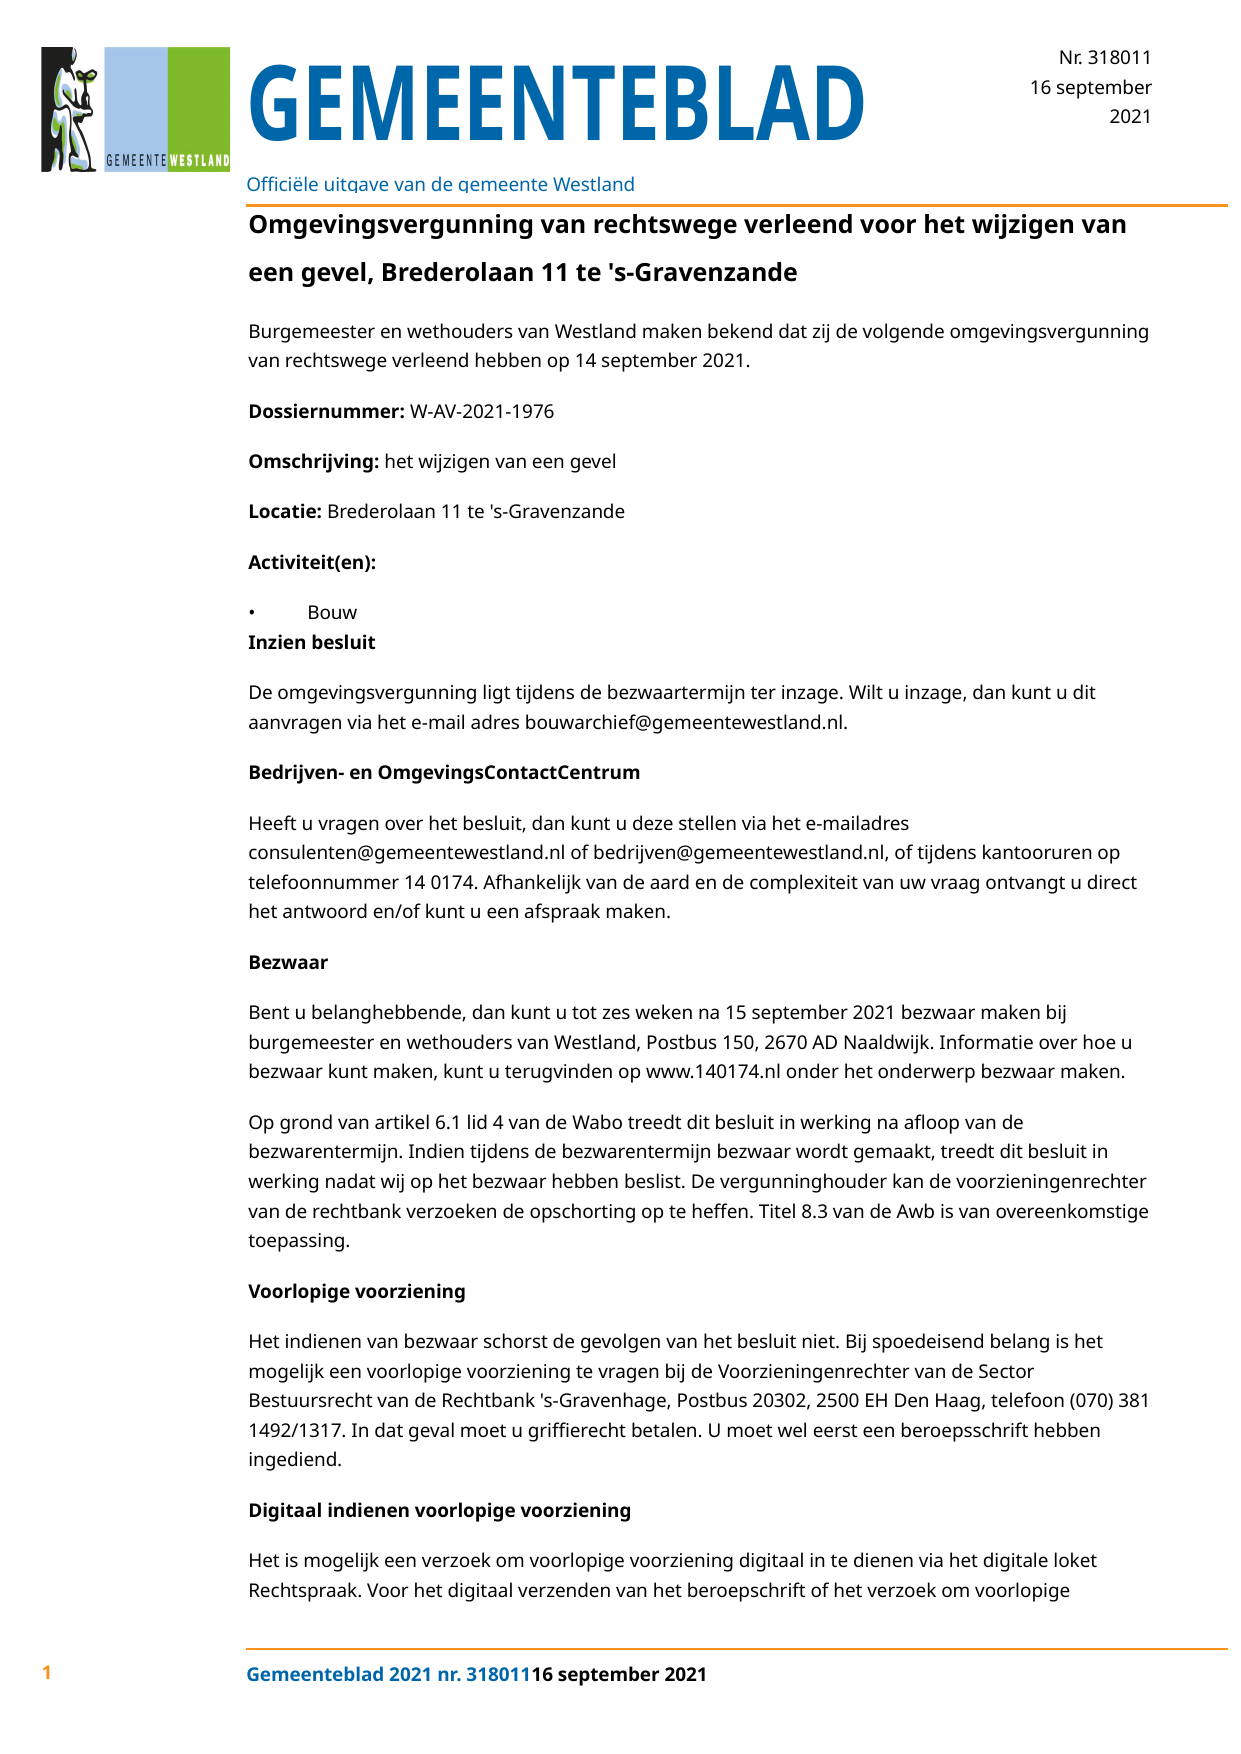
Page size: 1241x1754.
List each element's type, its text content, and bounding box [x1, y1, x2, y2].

text Het indienen van bezwaar schorst de gevolgen van het besluit niet. Bij spoedeisend belang is het mogelijk een voorlopige voorziening te vragen bij de Voorzieningenrechter van de Sector Bestuursrecht van de Rechtbank 's-Gravenhage, Postbus 20302, 2500 EH Den Haag, telefoon (070) 381 1492/1317. In dat geval moet u griffierecht betalen. U moet wel eerst een beroepsschrift hebben ingediend. [248, 1328, 1152, 1472]
text Voorlopige voorziening [248, 1278, 1152, 1304]
list Bouw [248, 599, 1152, 625]
text Bezwaar [248, 949, 1152, 975]
text Activiteit(en): [248, 549, 1152, 575]
text Op grond van artikel 6.1 lid 4 van de Wabo treedt dit besluit in werking na afloop van de bezwarentermijn. Indien tijdens de bezwarentermijn bezwaar wordt gemaakt, treedt dit besluit in werking nadat wij op het bezwaar hebben beslist. De vergunninghouder kan de voorzieningenrechter van de rechtbank verzoeken de opschorting op te heffen. Titel 8.3 van de Awb is van overeenkomstige toepassing. [248, 1109, 1152, 1253]
text Het is mogelijk een verzoek om voorlopige voorziening digitaal in te dienen via het digitale loket Rechtspraak. Voor het digitaal verzenden van het beroepschrift of het verzoek om voorlopige [248, 1547, 1152, 1603]
text Burgemeester en wethouders van Westland maken bekend dat zij de volgende omgevingsvergunning van rechtswege verleend hebben op 14 september 2021. [248, 318, 1152, 373]
text De omgevingsvergunning ligt tijdens de bezwaartermijn ter inzage. Wilt u inzage, dan kunt u dit aanvragen via het e-mail adres bouwarchief@gemeentewestland.nl. [248, 679, 1152, 735]
text Heeft u vragen over het besluit, dan kunt u deze stellen via het e-mailadres consulenten@gemeentewestland.nl of bedrijven@gemeentewestland.nl, of tijdens kantooruren op telefoonnummer 14 0174. Afhankelijk van de aard en de complexiteit van uw vraag ontvangt u direct het antwoord en/of kunt u een afspraak maken. [248, 810, 1152, 924]
text Inzien besluit [248, 629, 1152, 655]
text Omschrijving: het wijzigen van een gevel [248, 448, 1152, 474]
text Locatie: Brederolaan 11 te 's-Gravenzande [248, 499, 1152, 524]
text Digitaal indienen voorlopige voorziening [248, 1497, 1152, 1523]
text Omgevingsvergunning van rechtswege verleend voor het wijzigen van een gevel, Brederolaan 11 te 's-Gravenzande [248, 207, 1152, 288]
picture [41, 47, 231, 172]
text Dossiernummer: W-AV-2021-1976 [248, 398, 1152, 424]
text Bedrijven- en OmgevingsContactCentrum [248, 759, 1152, 785]
text Bent u belanghebbende, dan kunt u tot zes weken na 15 september 2021 bezwaar maken bij burgemeester en wethouders van Westland, Postbus 150, 2670 AD Naaldwijk. Informatie over hoe u bezwaar kunt maken, kunt u terugvinden op www.140174.nl onder het onderwerp bezwaar maken. [248, 999, 1152, 1084]
